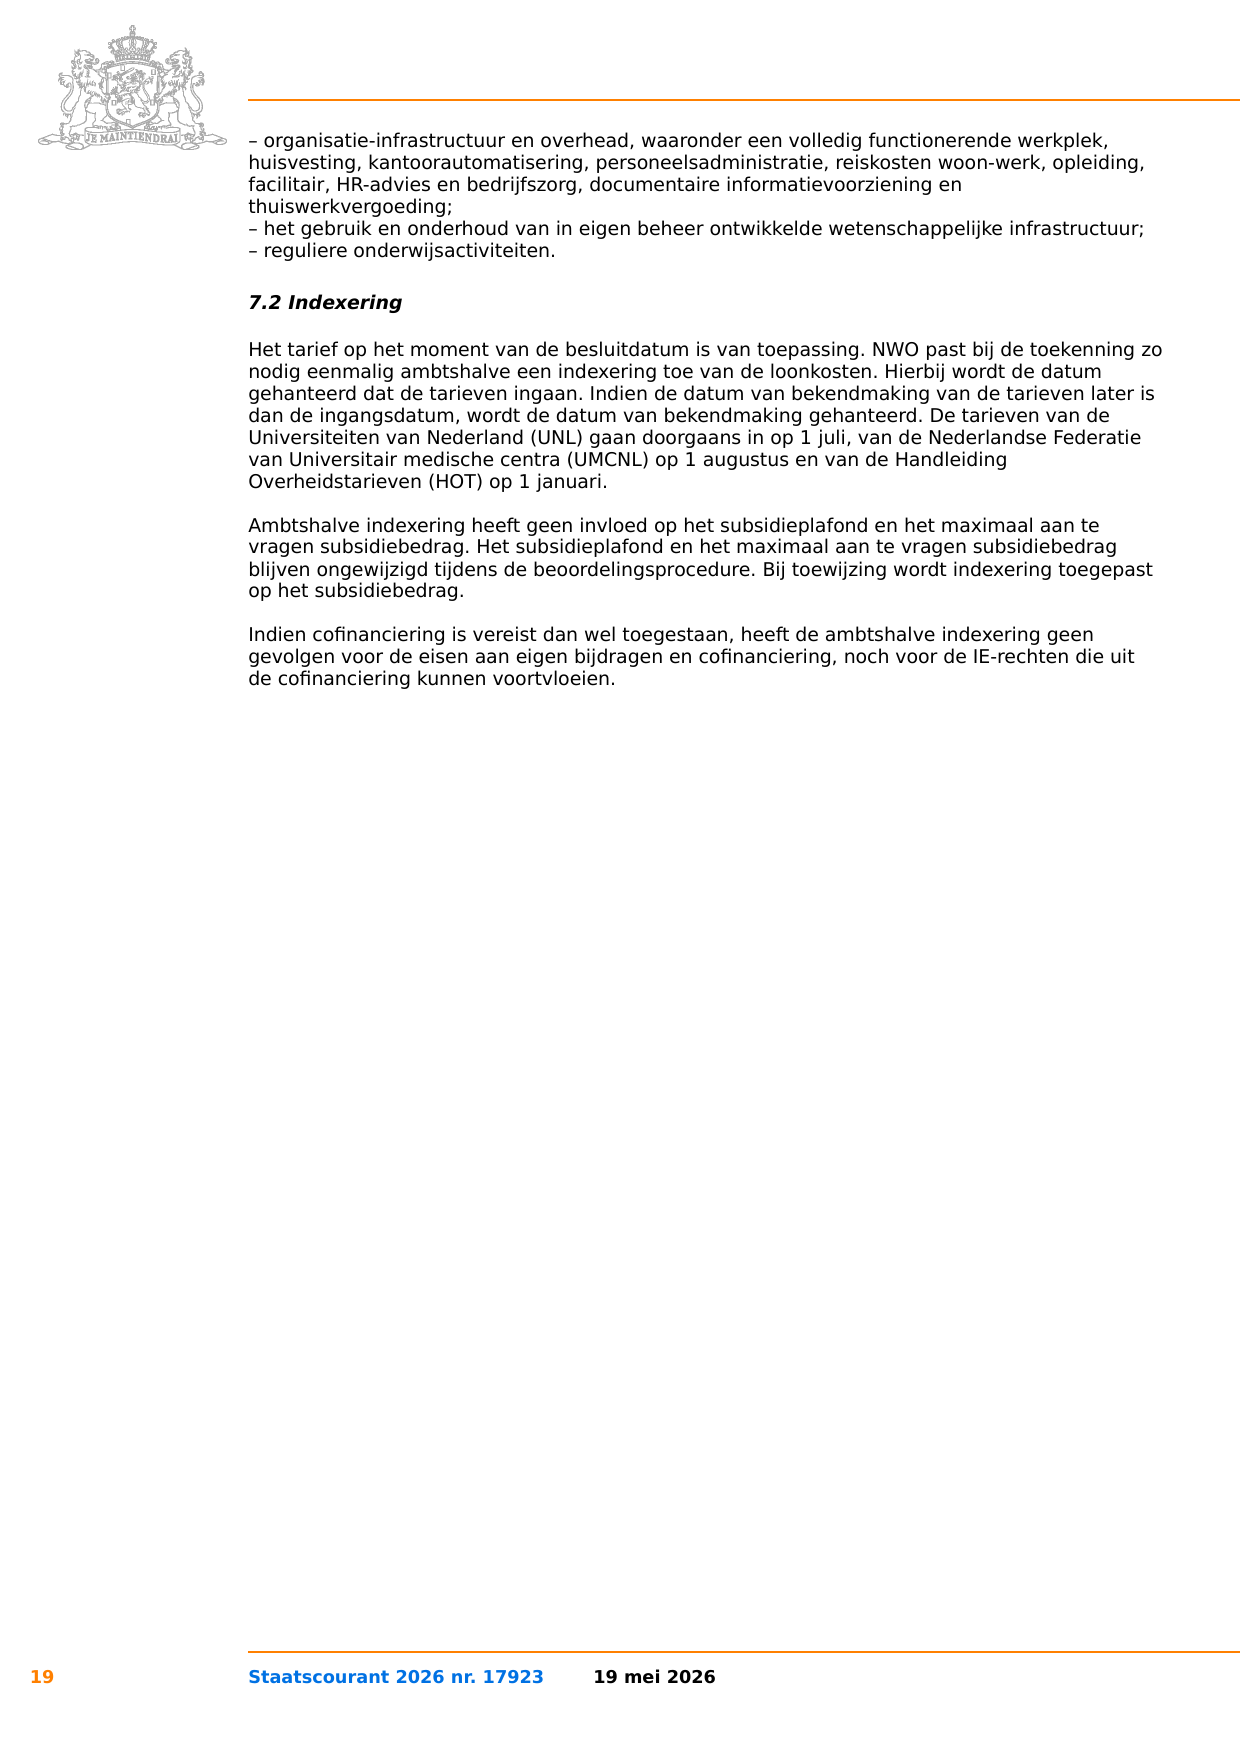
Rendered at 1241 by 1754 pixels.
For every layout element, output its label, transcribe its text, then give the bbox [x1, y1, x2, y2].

text – reguliere onderwijsactiviteiten. [248, 240, 1163, 262]
text – organisatie-infrastructuur en overhead, waaronder een volledig functionerende werkplek, huisvesting, kantoorautomatisering, personeelsadministratie, reiskosten woon-werk, opleiding, facilitair, HR-advies en bedrijfszorg, documentaire informatievoorziening en thuiswerkvergoeding; [248, 130, 1163, 218]
text Ambtshalve indexering heeft geen invloed op het subsidieplafond en het maximaal aan te vragen subsidiebedrag. Het subsidieplafond en het maximaal aan te vragen subsidiebedrag blijven ongewijzigd tijdens de beoordelingsprocedure. Bij toewijzing wordt indexering toegepast op het subsidiebedrag. [248, 514, 1163, 602]
text Het tarief op het moment van de besluitdatum is van toepassing. NWO past bij de toekenning zo nodig eenmalig ambtshalve een indexering toe van de loonkosten. Hierbij wordt de datum gehanteerd dat de tarieven ingaan. Indien de datum van bekendmaking van de tarieven later is dan de ingangsdatum, wordt de datum van bekendmaking gehanteerd. De tarieven van de Universiteiten van Nederland (UNL) gaan doorgaans in op 1 juli, van de Nederlandse Federatie van Universitair medische centra (UMCNL) op 1 augustus en van de Handleiding Overheidstarieven (HOT) op 1 januari. [248, 339, 1163, 493]
subtitle 7.2 Indexering [248, 292, 1163, 314]
text – het gebruik en onderhoud van in eigen beheer ontwikkelde wetenschappelijke infrastructuur; [248, 218, 1163, 240]
picture [38, 25, 227, 150]
text Indien cofinanciering is vereist dan wel toegestaan, heeft de ambtshalve indexering geen gevolgen voor de eisen aan eigen bijdragen en cofinanciering, noch voor de IE-rechten die uit de cofinanciering kunnen voortvloeien. [248, 624, 1163, 690]
